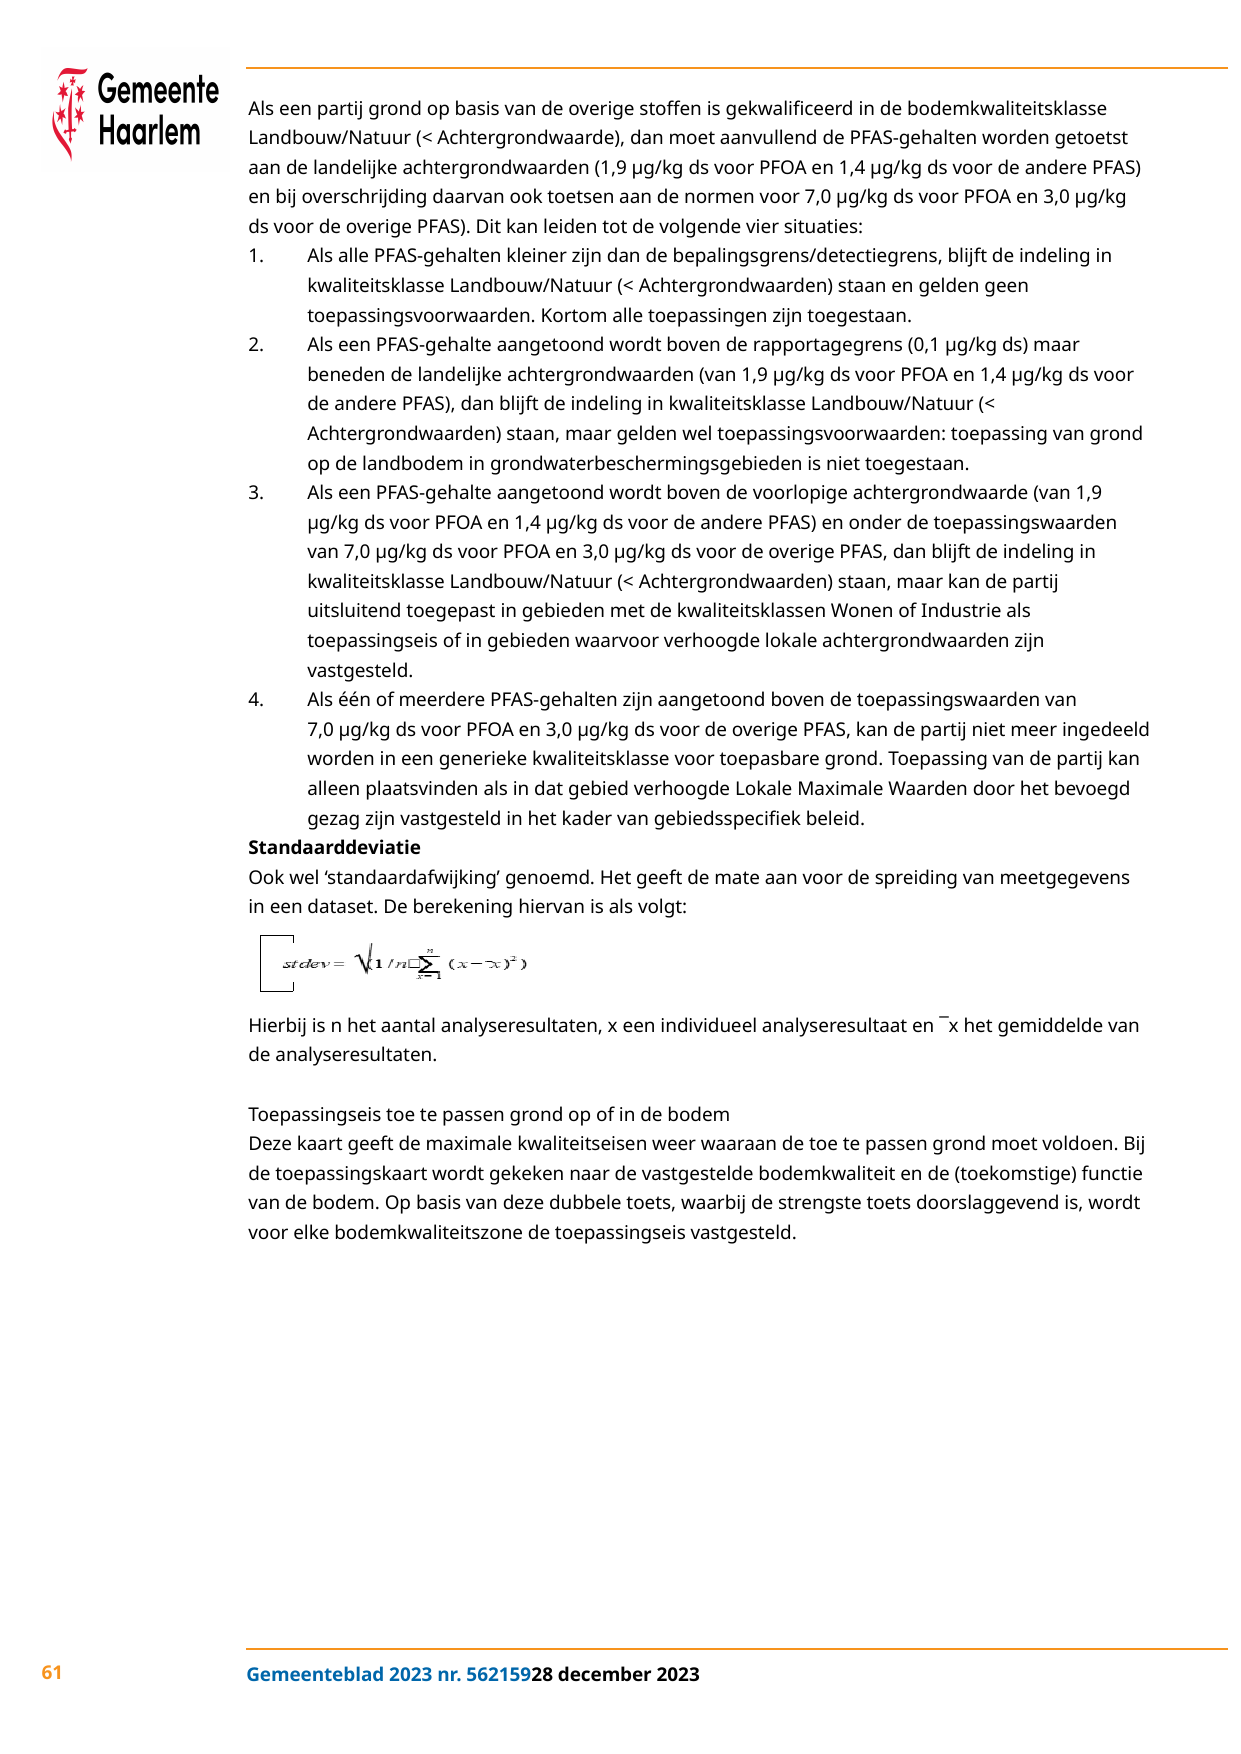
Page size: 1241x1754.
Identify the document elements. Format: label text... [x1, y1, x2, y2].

text Ook wel ‘standaardafwijking’ genoemd. Het geeft de mate aan voor de spreiding van meetgegevens in een dataset. De berekening hiervan is als volgt: [248, 864, 1152, 919]
list 7,0 µg/kg ds voor PFOA en 3,0 µg/kg ds voor de overige PFAS, kan de partij niet meer ingedeeld worden in een generieke kwaliteitsklasse voor toepasbare grond. Toepassing van de partij kan alleen plaatsvinden als in dat gebied verhoogde Lokale Maximale Waarden door het bevoegd gezag zijn vastgesteld in het kader van gebiedsspecifiek beleid. [248, 716, 1152, 831]
text Standaarddeviatie [248, 834, 1152, 860]
list Als alle PFAS-gehalten kleiner zijn dan de bepalingsgrens/detectiegrens, blijft de indeling in kwaliteitsklasse Landbouw/Natuur (< Achtergrondwaarden) staan en gelden geen toepassingsvoorwaarden. Kortom alle toepassingen zijn toegestaan. [248, 243, 1152, 328]
text Toepassingseis toe te passen grond op of in de bodem [248, 1101, 1152, 1127]
text Hierbij is n het aantal analyseresultaten, x een individueel analyseresultaat en ¯x het gemiddelde van de analyseresultaten. [248, 1012, 1152, 1067]
text Deze kaart geeft de maximale kwaliteitseisen weer waaraan de toe te passen grond moet voldoen. Bij de toepassingskaart wordt gekeken naar de vastgestelde bodemkwaliteit en de (toekomstige) functie van de bodem. Op basis van deze dubbele toets, waarbij de strengste toets doorslaggevend is, wordt voor elke bodemkwaliteitszone de toepassingseis vastgesteld. [248, 1130, 1152, 1245]
list Als één of meerdere PFAS-gehalten zijn aangetoond boven de toepassingswaarden van [248, 686, 1152, 712]
picture [41, 47, 231, 172]
list Als een PFAS-gehalte aangetoond wordt boven de voorlopige achtergrondwaarde (van 1,9 µg/kg ds voor PFOA en 1,4 µg/kg ds voor de andere PFAS) en onder de toepassingswaarden van 7,0 µg/kg ds voor PFOA en 3,0 µg/kg ds voor de overige PFAS, dan blijft de indeling in kwaliteitsklasse Landbouw/Natuur (< Achtergrondwaarden) staan, maar kan de partij uitsluitend toegepast in gebieden met de kwaliteitsklassen Wonen of Industrie als toepassingseis of in gebieden waarvoor verhoogde lokale achtergrondwaarden zijn vastgesteld. [248, 479, 1152, 683]
text Als een partij grond op basis van de overige stoffen is gekwalificeerd in de bodemkwaliteitsklasse Landbouw/Natuur (< Achtergrondwaarde), dan moet aanvullend de PFAS-gehalten worden getoetst aan de landelijke achtergrondwaarden (1,9 µg/kg ds voor PFOA en 1,4 µg/kg ds voor de andere PFAS) en bij overschrijding daarvan ook toetsen aan de normen voor 7,0 µg/kg ds voor PFOA en 3,0 µg/kg ds voor de overige PFAS). Dit kan leiden tot de volgende vier situaties: [248, 95, 1152, 239]
list Als een PFAS-gehalte aangetoond wordt boven de rapportagegrens (0,1 µg/kg ds) maar beneden de landelijke achtergrondwaarden (van 1,9 µg/kg ds voor PFOA en 1,4 µg/kg ds voor de andere PFAS), dan blijft de indeling in kwaliteitsklasse Landbouw/Natuur (< Achtergrondwaarden) staan, maar gelden wel toepassingsvoorwaarden: toepassing van grond op de landbodem in grondwaterbeschermingsgebieden is niet toegestaan. [248, 331, 1152, 476]
picture [268, 943, 559, 982]
